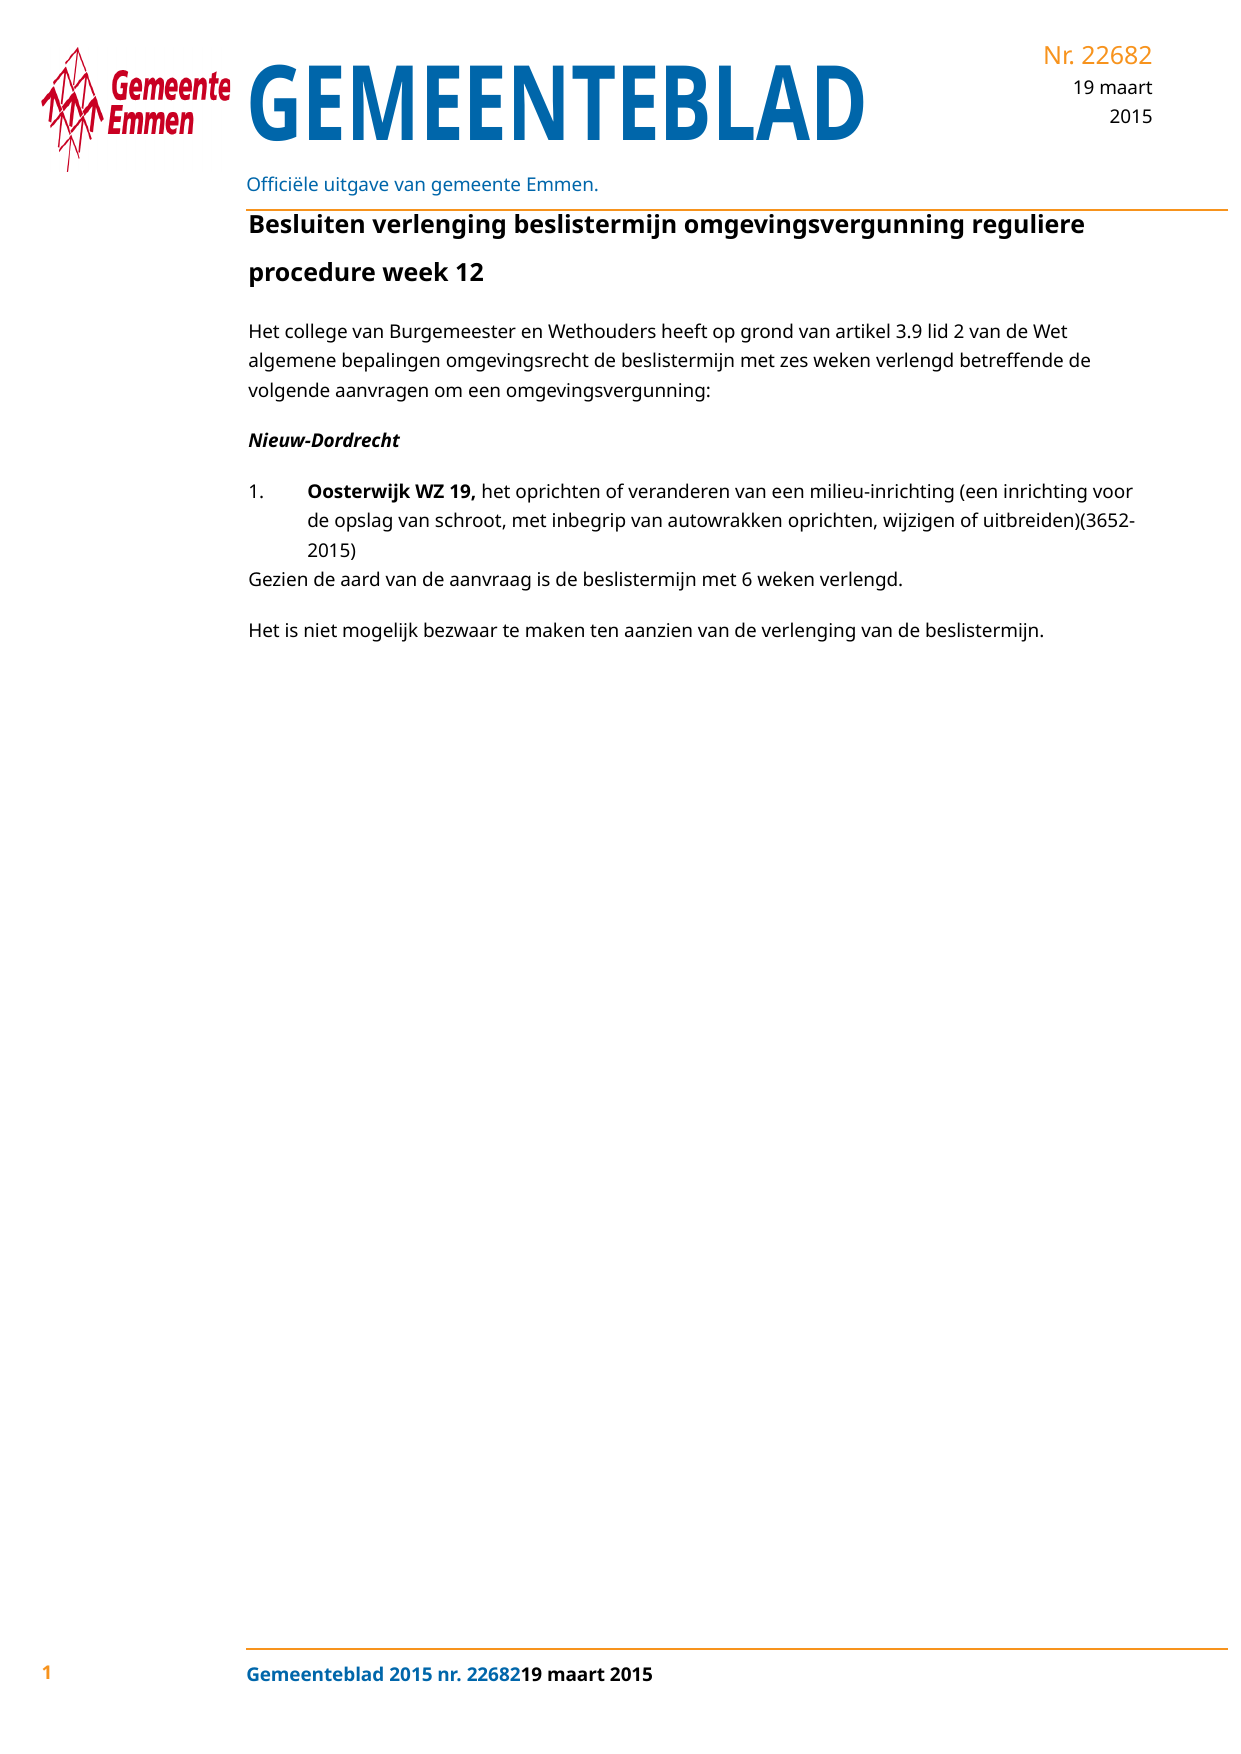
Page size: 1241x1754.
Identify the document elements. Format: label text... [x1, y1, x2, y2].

list Oosterwijk WZ 19, het oprichten of veranderen van een milieu-inrichting (een inrichting voor de opslag van schroot, met inbegrip van autowrakken oprichten, wijzigen of uitbreiden)(3652-2015) [248, 478, 1152, 563]
text Besluiten verlenging beslistermijn omgevingsvergunning reguliere procedure week 12 [248, 211, 1152, 288]
text Gezien de aard van de aanvraag is de beslistermijn met 6 weken verlengd. [248, 567, 1152, 592]
text Het is niet mogelijk bezwaar te maken ten aanzien van de verlenging van de beslistermijn. [248, 617, 1152, 643]
picture [41, 47, 231, 172]
text Nieuw-Dordrecht [248, 427, 1152, 453]
text Het college van Burgemeester en Wethouders heeft op grond van artikel 3.9 lid 2 van de Wet algemene bepalingen omgevingsrecht de beslistermijn met zes weken verlengd betreffende de volgende aanvragen om een omgevingsvergunning: [248, 318, 1152, 403]
